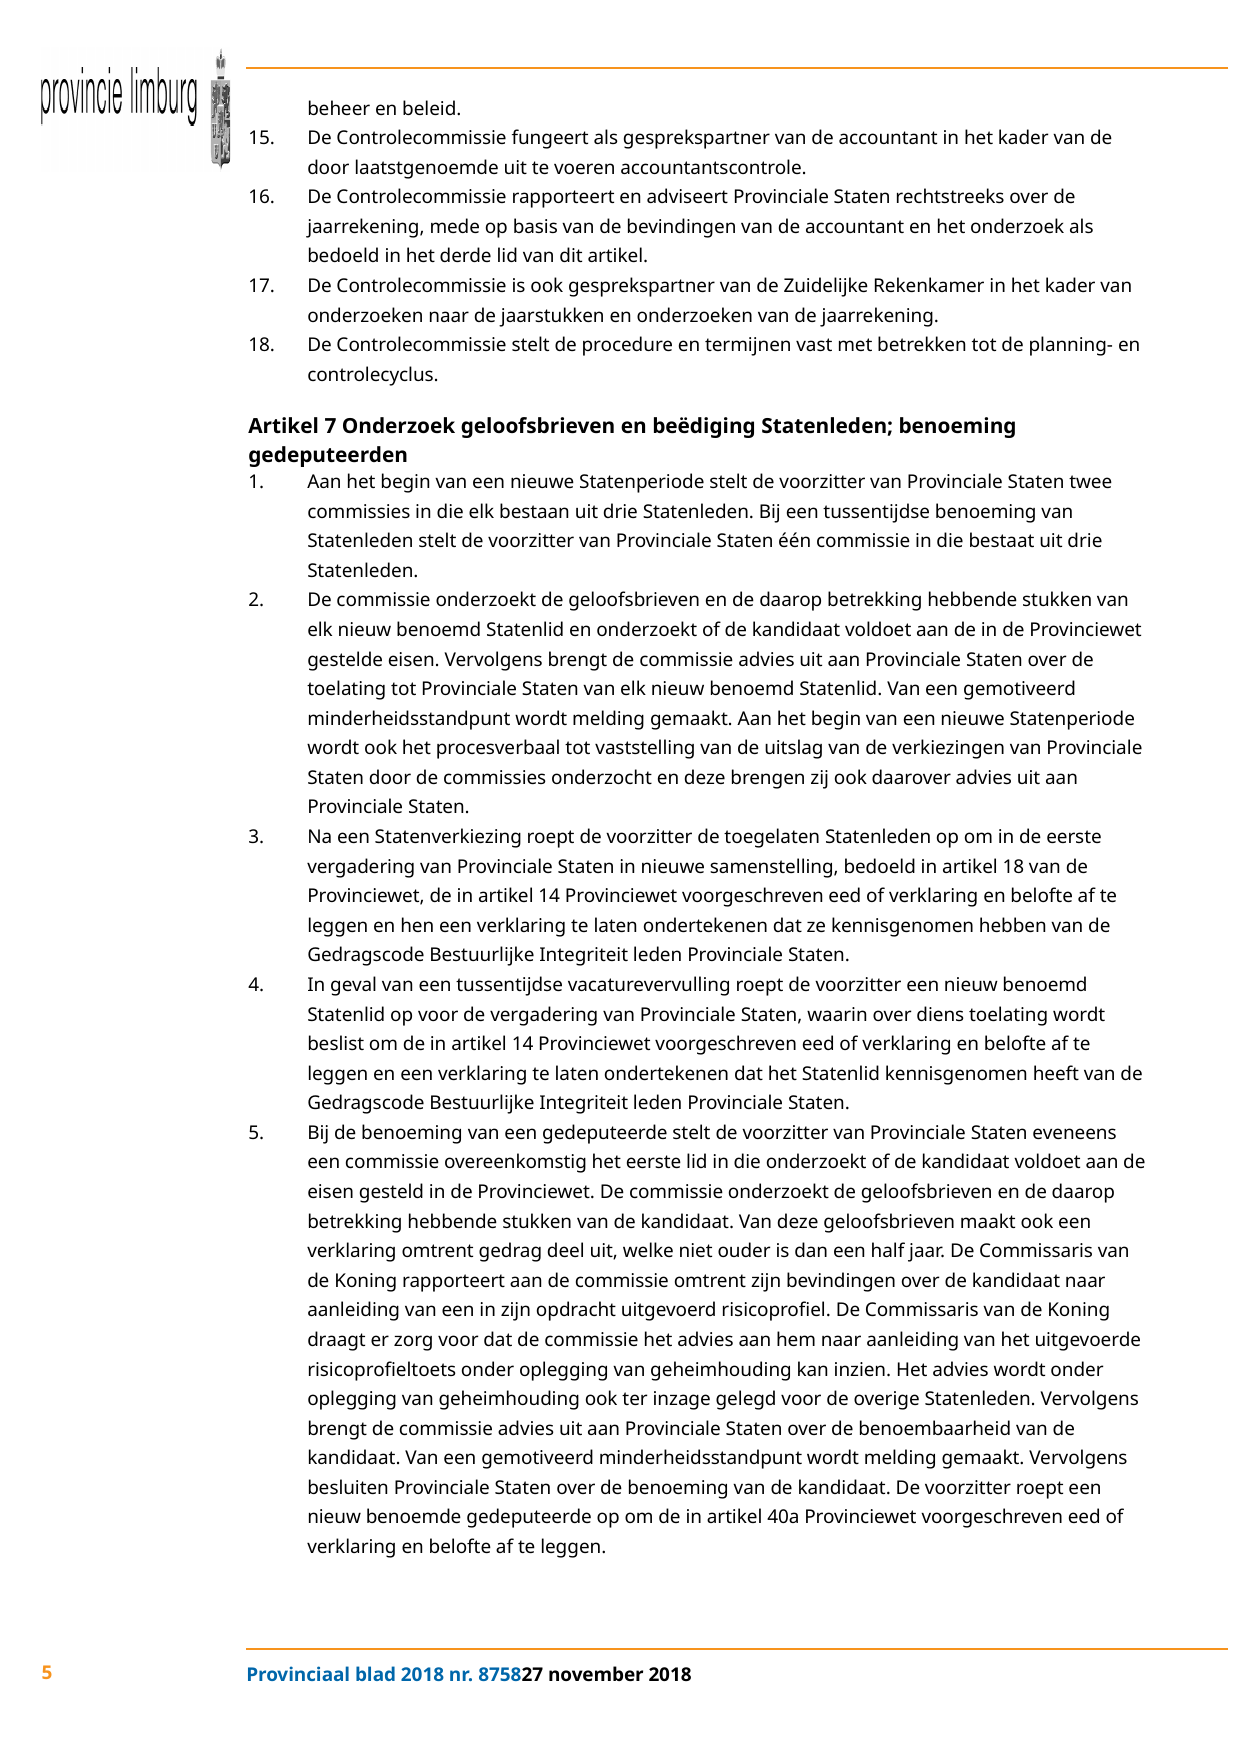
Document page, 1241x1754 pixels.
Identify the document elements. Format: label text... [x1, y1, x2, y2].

list De commissie onderzoekt de geloofsbrieven en de daarop betrekking hebbende stukken van elk nieuw benoemd Statenlid en onderzoekt of de kandidaat voldoet aan de in de Provinciewet gestelde eisen. Vervolgens brengt de commissie advies uit aan Provinciale Staten over de toelating tot Provinciale Staten van elk nieuw benoemd Statenlid. Van een gemotiveerd minderheidsstandpunt wordt melding gemaakt. Aan het begin van een nieuwe Statenperiode wordt ook het procesverbaal tot vaststelling van de uitslag van de verkiezingen van Provinciale Staten door de commissies onderzocht en deze brengen zij ook daarover advies uit aan Provinciale Staten. [248, 587, 1152, 819]
list Bij de benoeming van een gedeputeerde stelt de voorzitter van Provinciale Staten eveneens een commissie overeenkomstig het eerste lid in die onderzoekt of de kandidaat voldoet aan de eisen gesteld in de Provinciewet. De commissie onderzoekt de geloofsbrieven en de daarop betrekking hebbende stukken van de kandidaat. Van deze geloofsbrieven maakt ook een verklaring omtrent gedrag deel uit, welke niet ouder is dan een half jaar. De Commissaris van de Koning rapporteert aan de commissie omtrent zijn bevindingen over de kandidaat naar aanleiding van een in zijn opdracht uitgevoerd risicoprofiel. De Commissaris van de Koning draagt er zorg voor dat de commissie het advies aan hem naar aanleiding van het uitgevoerde risicoprofieltoets onder oplegging van geheimhouding kan inzien. Het advies wordt onder oplegging van geheimhouding ook ter inzage gelegd voor de overige Statenleden. Vervolgens brengt de commissie advies uit aan Provinciale Staten over de benoembaarheid van de kandidaat. Van een gemotiveerd minderheidsstandpunt wordt melding gemaakt. Vervolgens besluiten Provinciale Staten over de benoeming van de kandidaat. De voorzitter roept een nieuw benoemde gedeputeerde op om de in artikel 40a Provinciewet voorgeschreven eed of verklaring en belofte af te leggen. [248, 1119, 1152, 1559]
list Aan het begin van een nieuwe Statenperiode stelt de voorzitter van Provinciale Staten twee commissies in die elk bestaan uit drie Statenleden. Bij een tussentijdse benoeming van Statenleden stelt de voorzitter van Provinciale Staten één commissie in die bestaat uit drie Statenleden. [248, 468, 1152, 583]
list In geval van een tussentijdse vacaturevervulling roept de voorzitter een nieuw benoemd Statenlid op voor de vergadering van Provinciale Staten, waarin over diens toelating wordt beslist om de in artikel 14 Provinciewet voorgeschreven eed of verklaring en belofte af te leggen en een verklaring te laten ondertekenen dat het Statenlid kennisgenomen heeft van de Gedragscode Bestuurlijke Integriteit leden Provinciale Staten. [248, 971, 1152, 1115]
list De Controlecommissie is ook gesprekspartner van de Zuidelijke Rekenkamer in het kader van onderzoeken naar de jaarstukken en onderzoeken van de jaarrekening. [248, 272, 1152, 328]
list Na een Statenverkiezing roept de voorzitter de toegelaten Statenleden op om in de eerste vergadering van Provinciale Staten in nieuwe samenstelling, bedoeld in artikel 18 van de Provinciewet, de in artikel 14 Provinciewet voorgeschreven eed of verklaring en belofte af te leggen en hen een verklaring te laten ondertekenen dat ze kennisgenomen hebben van de Gedragscode Bestuurlijke Integriteit leden Provinciale Staten. [248, 823, 1152, 967]
picture [41, 47, 231, 172]
list De Controlecommissie rapporteert en adviseert Provinciale Staten rechtstreeks over de jaarrekening, mede op basis van de bevindingen van de accountant en het onderzoek als bedoeld in het derde lid van dit artikel. [248, 183, 1152, 268]
text Artikel 7 Onderzoek geloofsbrieven en beëdiging Statenleden; benoeming gedeputeerden [248, 411, 1152, 468]
list beheer en beleid. [248, 95, 1152, 121]
list De Controlecommissie stelt de procedure en termijnen vast met betrekken tot de planning- en controlecyclus. [248, 331, 1152, 387]
list De Controlecommissie fungeert als gesprekspartner van de accountant in het kader van de door laatstgenoemde uit te voeren accountantscontrole. [248, 124, 1152, 180]
